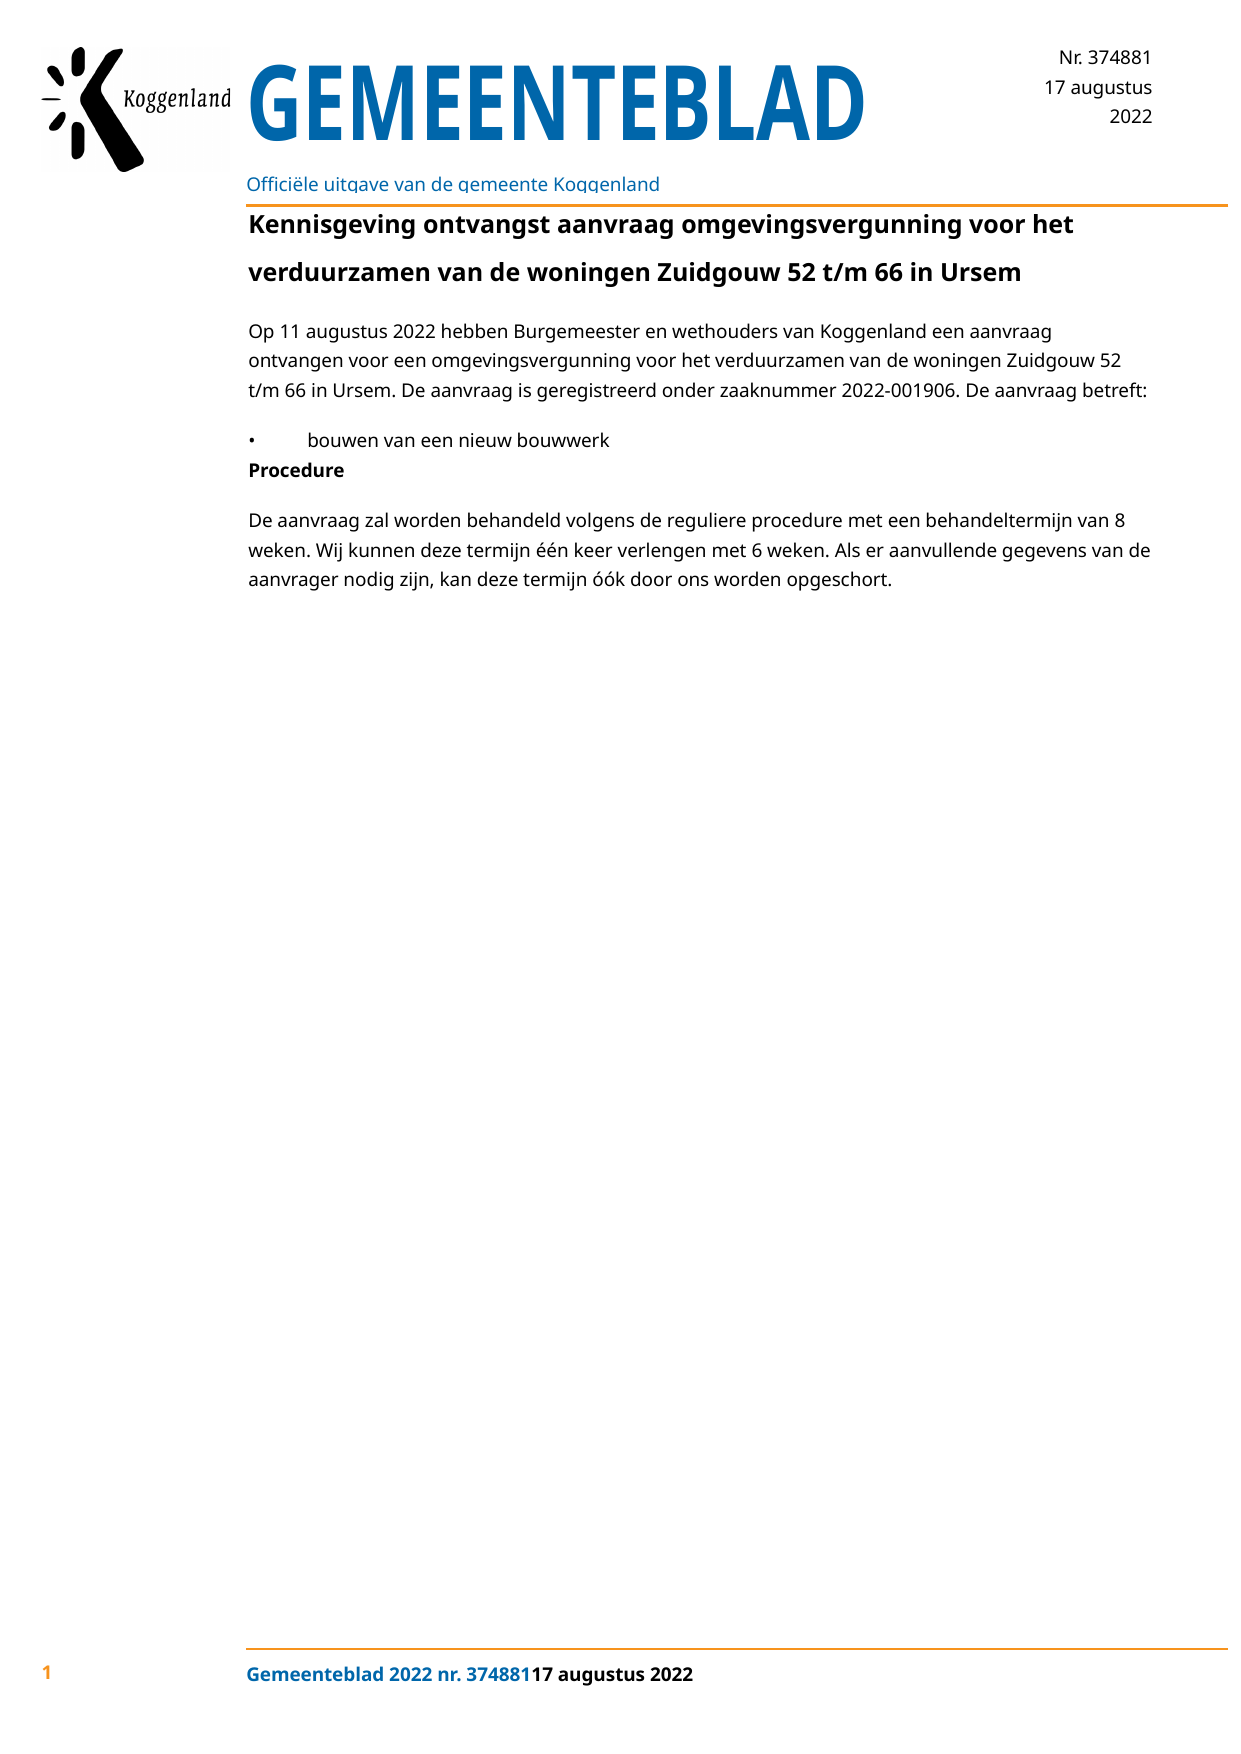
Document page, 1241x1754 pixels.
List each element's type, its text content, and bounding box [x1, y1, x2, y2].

list bouwen van een nieuw bouwwerk [248, 427, 1152, 453]
text Kennisgeving ontvangst aanvraag omgevingsvergunning voor het verduurzamen van de woningen Zuidgouw 52 t/m 66 in Ursem [248, 207, 1152, 288]
text Op 11 augustus 2022 hebben Burgemeester en wethouders van Koggenland een aanvraag ontvangen voor een omgevingsvergunning voor het verduurzamen van de woningen Zuidgouw 52 t/m 66 in Ursem. De aanvraag is geregistreerd onder zaaknummer 2022-001906. De aanvraag betreft: [248, 318, 1152, 403]
picture [41, 47, 231, 172]
text Procedure [248, 457, 1152, 483]
text De aanvraag zal worden behandeld volgens de reguliere procedure met een behandeltermijn van 8 weken. Wij kunnen deze termijn één keer verlengen met 6 weken. Als er aanvullende gegevens van de aanvrager nodig zijn, kan deze termijn óók door ons worden opgeschort. [248, 507, 1152, 592]
